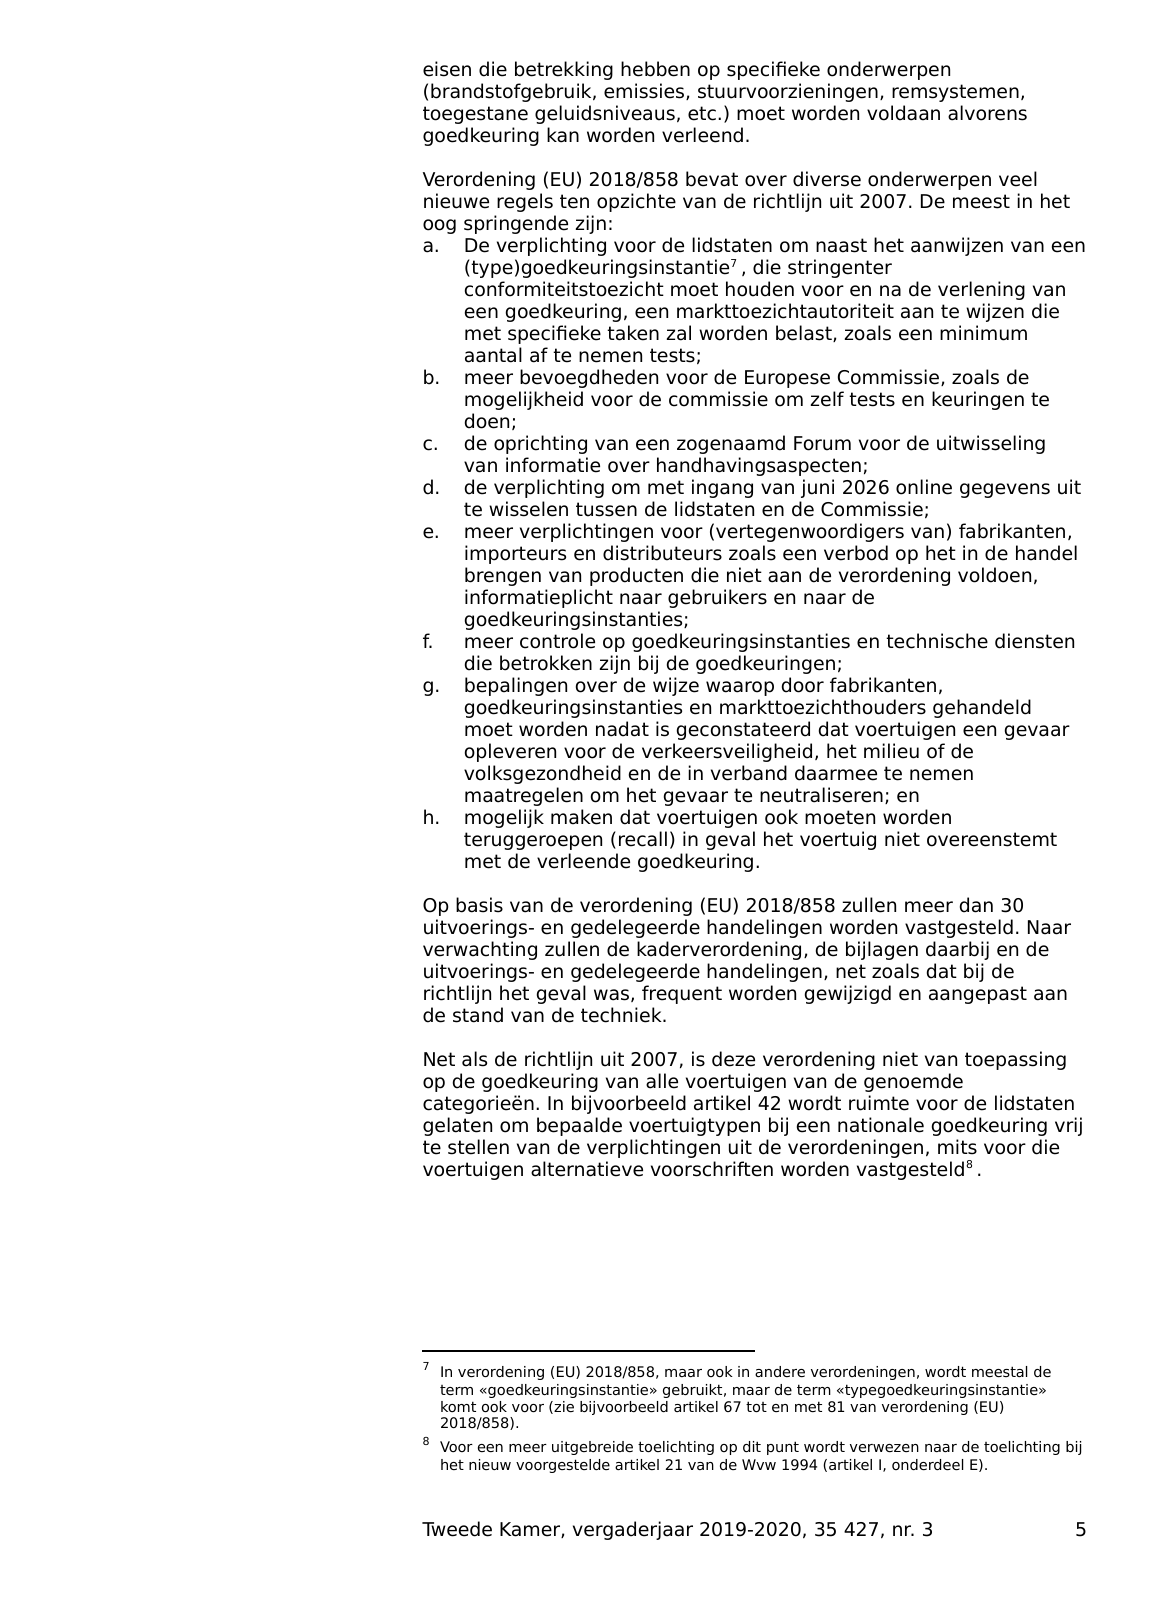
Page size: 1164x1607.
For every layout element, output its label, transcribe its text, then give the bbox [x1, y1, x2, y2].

text f. meer controle op goedkeuringsinstanties en technische diensten die betrokken zijn bij de goedkeuringen; [422, 631, 1087, 675]
text eisen die betrekking hebben op specifieke onderwerpen (brandstofgebruik, emissies, stuurvoorzieningen, remsystemen, toegestane geluidsniveaus, etc.) moet worden voldaan alvorens goedkeuring kan worden verleend. [422, 59, 1087, 147]
text In verordening (EU) 2018/858, maar ook in andere verordeningen, wordt meestal de term «goedkeuringsinstantie» gebruikt, maar de term «typegoedkeuringsinstantie» komt ook voor (zie bijvoorbeeld artikel 67 tot en met 81 van verordening (EU) 2018/858). [422, 1360, 1087, 1432]
text b. meer bevoegdheden voor de Europese Commissie, zoals de mogelijkheid voor de commissie om zelf tests en keuringen te doen; [422, 367, 1087, 433]
text Net als de richtlijn uit 2007, is deze verordening niet van toepassing op de goedkeuring van alle voertuigen van de genoemde categorieën. In bijvoorbeeld artikel 42 wordt ruimte voor de lidstaten gelaten om bepaalde voertuigtypen bij een nationale goedkeuring vrij te stellen van de verplichtingen uit de verordeningen, mits voor die voertuigen alternatieve voorschriften worden vastgesteld. [422, 1049, 1087, 1181]
text a. De verplichting voor de lidstaten om naast het aanwijzen van een (type)goedkeuringsinstantie, die stringenter conformiteitstoezicht moet houden voor en na de verlening van een goedkeuring, een markttoezichtautoriteit aan te wijzen die met specifieke taken zal worden belast, zoals een minimum aantal af te nemen tests; [422, 235, 1087, 367]
text Verordening (EU) 2018/858 bevat over diverse onderwerpen veel nieuwe regels ten opzichte van de richtlijn uit 2007. De meest in het oog springende zijn: [422, 169, 1087, 235]
text g. bepalingen over de wijze waarop door fabrikanten, goedkeuringsinstanties en markttoezichthouders gehandeld moet worden nadat is geconstateerd dat voertuigen een gevaar opleveren voor de verkeersveiligheid, het milieu of de volksgezondheid en de in verband daarmee te nemen maatregelen om het gevaar te neutraliseren; en [422, 675, 1087, 807]
text Op basis van de verordening (EU) 2018/858 zullen meer dan 30 uitvoerings- en gedelegeerde handelingen worden vastgesteld. Naar verwachting zullen de kaderverordening, de bijlagen daarbij en de uitvoerings- en gedelegeerde handelingen, net zoals dat bij de richtlijn het geval was, frequent worden gewijzigd en aangepast aan de stand van de techniek. [422, 895, 1087, 1027]
text e. meer verplichtingen voor (vertegenwoordigers van) fabrikanten, importeurs en distributeurs zoals een verbod op het in de handel brengen van producten die niet aan de verordening voldoen, informatieplicht naar gebruikers en naar de goedkeuringsinstanties; [422, 521, 1087, 631]
text Voor een meer uitgebreide toelichting op dit punt wordt verwezen naar de toelichting bij het nieuw voorgestelde artikel 21 van de Wvw 1994 (artikel I, onderdeel E). [422, 1435, 1087, 1474]
text h. mogelijk maken dat voertuigen ook moeten worden teruggeroepen (recall) in geval het voertuig niet overeenstemt met de verleende goedkeuring. [422, 807, 1087, 872]
text c. de oprichting van een zogenaamd Forum voor de uitwisseling van informatie over handhavingsaspecten; [422, 433, 1087, 477]
text d. de verplichting om met ingang van juni 2026 online gegevens uit te wisselen tussen de lidstaten en de Commissie; [422, 477, 1087, 521]
